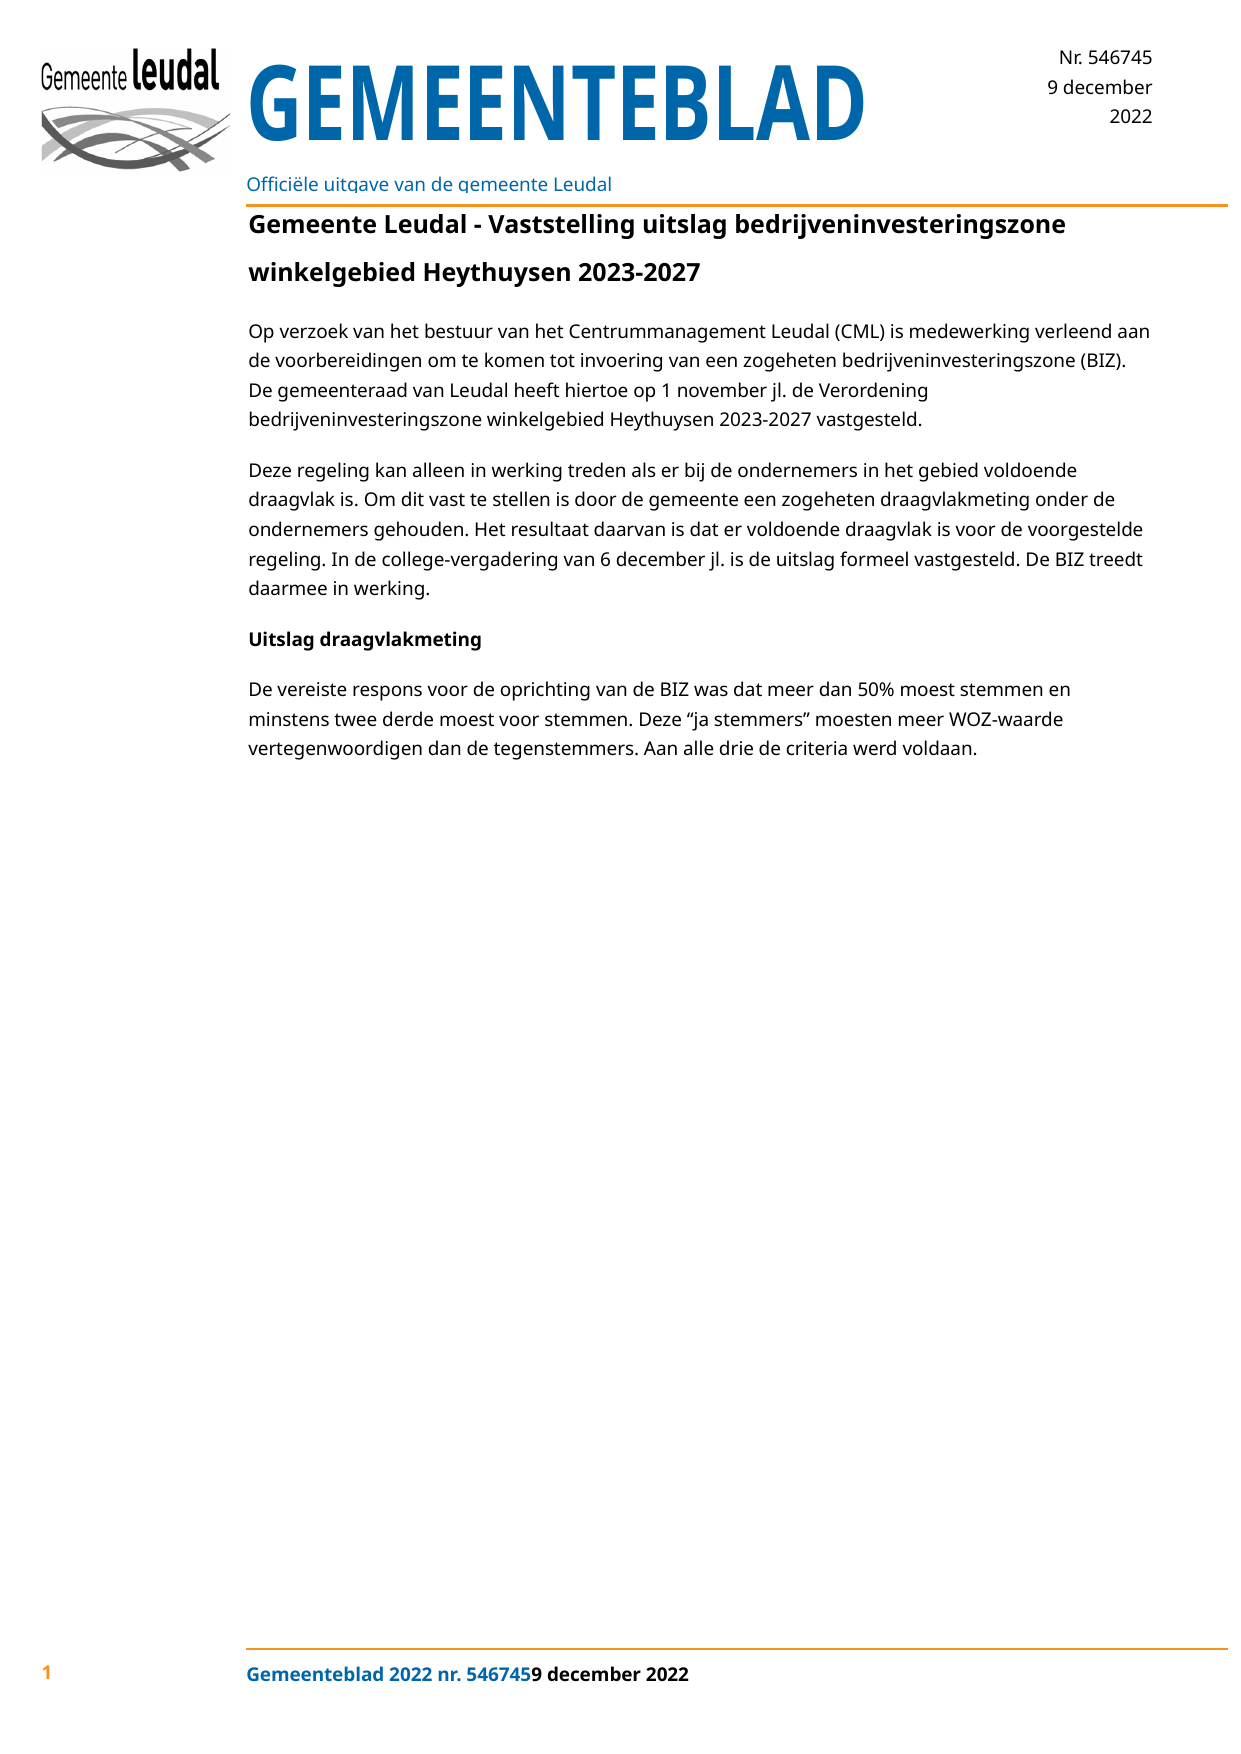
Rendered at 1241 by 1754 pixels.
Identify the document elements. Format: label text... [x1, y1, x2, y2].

text Deze regeling kan alleen in werking treden als er bij de ondernemers in het gebied voldoende draagvlak is. Om dit vast te stellen is door de gemeente een zogeheten draagvlakmeting onder de ondernemers gehouden. Het resultaat daarvan is dat er voldoende draagvlak is voor de voorgestelde regeling. In de college-vergadering van 6 december jl. is de uitslag formeel vastgesteld. De BIZ treedt daarmee in werking. [248, 457, 1152, 601]
picture [41, 47, 231, 172]
text Gemeente Leudal - Vaststelling uitslag bedrijveninvesteringszone winkelgebied Heythuysen 2023-2027 [248, 207, 1152, 288]
text De vereiste respons voor de oprichting van de BIZ was dat meer dan 50% moest stemmen en minstens twee derde moest voor stemmen. Deze “ja stemmers” moesten meer WOZ-waarde vertegenwoordigen dan de tegenstemmers. Aan alle drie de criteria werd voldaan. [248, 676, 1152, 761]
text Op verzoek van het bestuur van het Centrummanagement Leudal (CML) is medewerking verleend aan de voorbereidingen om te komen tot invoering van een zogeheten bedrijveninvesteringszone (BIZ). De gemeenteraad van Leudal heeft hiertoe op 1 november jl. de Verordening bedrijveninvesteringszone winkelgebied Heythuysen 2023-2027 vastgesteld. [248, 318, 1152, 432]
text Uitslag draagvlakmeting [248, 626, 1152, 652]
